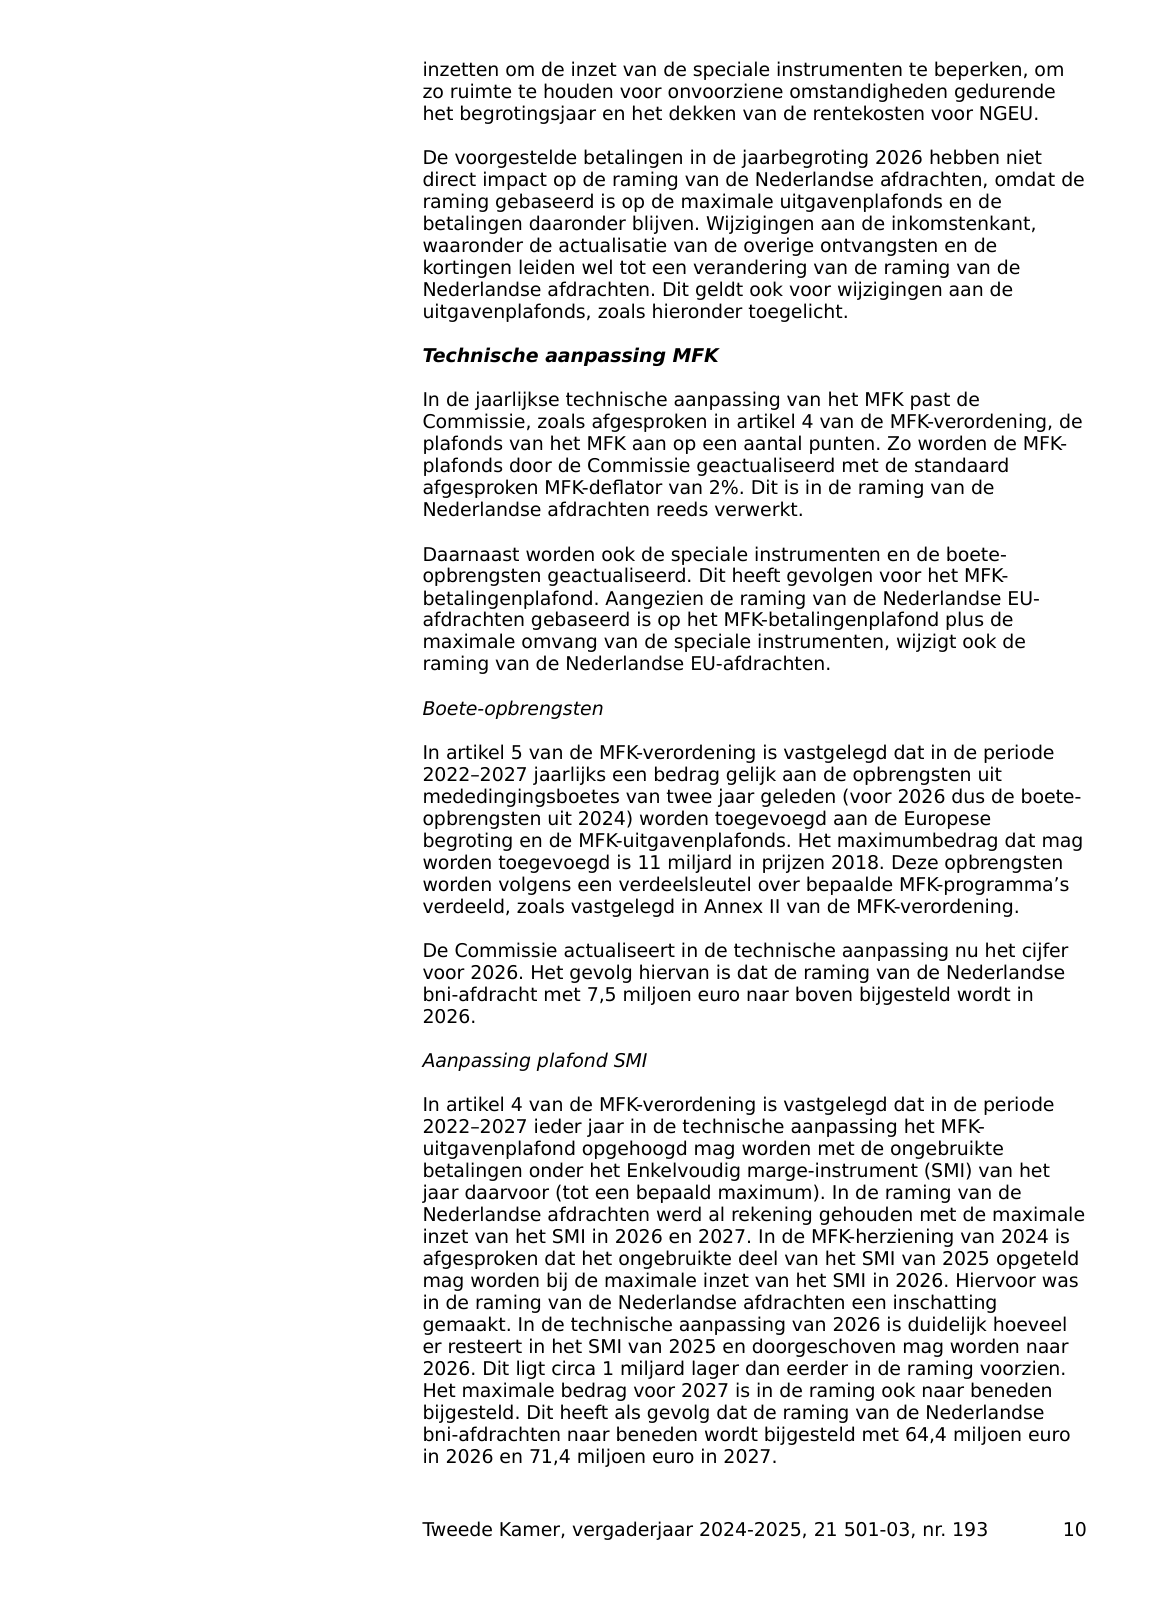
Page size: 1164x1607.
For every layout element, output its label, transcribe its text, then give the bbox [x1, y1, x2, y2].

subtitle Boete-opbrengsten [422, 697, 1087, 719]
text In de jaarlijkse technische aanpassing van het MFK past de Commissie, zoals afgesproken in artikel 4 van de MFK-verordening, de plafonds van het MFK aan op een aantal punten. Zo worden de MFK-plafonds door de Commissie geactualiseerd met de standaard afgesproken MFK-deflator van 2%. Dit is in de raming van de Nederlandse afdrachten reeds verwerkt. [422, 389, 1087, 521]
text De voorgestelde betalingen in de jaarbegroting 2026 hebben niet direct impact op de raming van de Nederlandse afdrachten, omdat de raming gebaseerd is op de maximale uitgavenplafonds en de betalingen daaronder blijven. Wijzigingen aan de inkomstenkant, waaronder de actualisatie van de overige ontvangsten en de kortingen leiden wel tot een verandering van de raming van de Nederlandse afdrachten. Dit geldt ook voor wijzigingen aan de uitgavenplafonds, zoals hieronder toegelicht. [422, 147, 1087, 323]
subtitle Aanpassing plafond SMI [422, 1050, 1087, 1072]
text Daarnaast worden ook de speciale instrumenten en de boete-opbrengsten geactualiseerd. Dit heeft gevolgen voor het MFK-betalingenplafond. Aangezien de raming van de Nederlandse EU-afdrachten gebaseerd is op het MFK-betalingenplafond plus de maximale omvang van de speciale instrumenten, wijzigt ook de raming van de Nederlandse EU-afdrachten. [422, 543, 1087, 675]
text inzetten om de inzet van de speciale instrumenten te beperken, om zo ruimte te houden voor onvoorziene omstandigheden gedurende het begrotingsjaar en het dekken van de rentekosten voor NGEU. [422, 59, 1087, 125]
subtitle Technische aanpassing MFK [422, 345, 1087, 367]
text In artikel 5 van de MFK-verordening is vastgelegd dat in de periode 2022–2027 jaarlijks een bedrag gelijk aan de opbrengsten uit mededingingsboetes van twee jaar geleden (voor 2026 dus de boete-opbrengsten uit 2024) worden toegevoegd aan de Europese begroting en de MFK-uitgavenplafonds. Het maximumbedrag dat mag worden toegevoegd is 11 miljard in prijzen 2018. Deze opbrengsten worden volgens een verdeelsleutel over bepaalde MFK-programma’s verdeeld, zoals vastgelegd in Annex II van de MFK-verordening. [422, 742, 1087, 917]
text In artikel 4 van de MFK-verordening is vastgelegd dat in de periode 2022–2027 ieder jaar in de technische aanpassing het MFK-uitgavenplafond opgehoogd mag worden met de ongebruikte betalingen onder het Enkelvoudig marge-instrument (SMI) van het jaar daarvoor (tot een bepaald maximum). In de raming van de Nederlandse afdrachten werd al rekening gehouden met de maximale inzet van het SMI in 2026 en 2027. In de MFK-herziening van 2024 is afgesproken dat het ongebruikte deel van het SMI van 2025 opgeteld mag worden bij de maximale inzet van het SMI in 2026. Hiervoor was in de raming van de Nederlandse afdrachten een inschatting gemaakt. In de technische aanpassing van 2026 is duidelijk hoeveel er resteert in het SMI van 2025 en doorgeschoven mag worden naar 2026. Dit ligt circa 1 miljard lager dan eerder in de raming voorzien. Het maximale bedrag voor 2027 is in de raming ook naar beneden bijgesteld. Dit heeft als gevolg dat de raming van de Nederlandse bni-afdrachten naar beneden wordt bijgesteld met 64,4 miljoen euro in 2026 en 71,4 miljoen euro in 2027. [422, 1094, 1087, 1468]
text De Commissie actualiseert in de technische aanpassing nu het cijfer voor 2026. Het gevolg hiervan is dat de raming van de Nederlandse bni-afdracht met 7,5 miljoen euro naar boven bijgesteld wordt in 2026. [422, 940, 1087, 1028]
